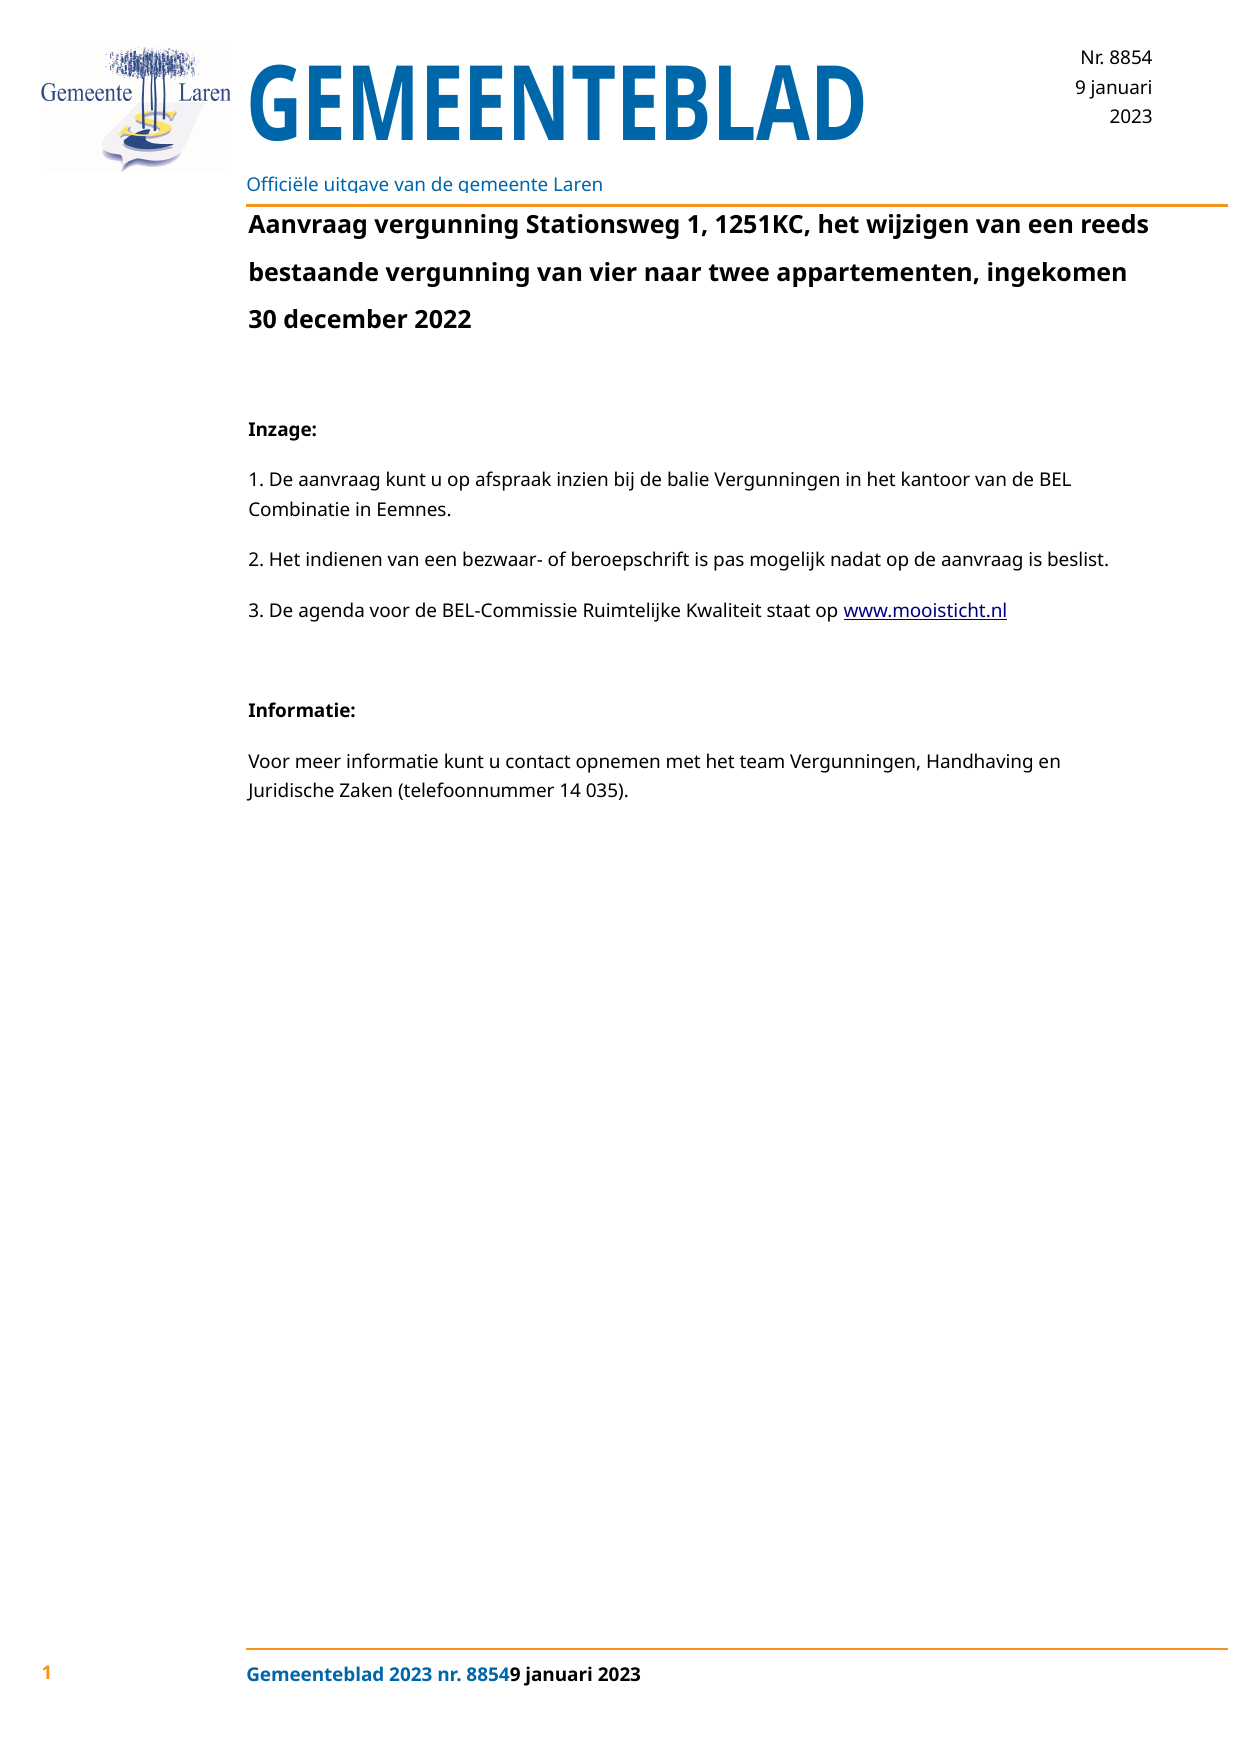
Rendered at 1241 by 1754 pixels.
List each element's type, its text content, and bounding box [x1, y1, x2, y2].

text 1. De aanvraag kunt u op afspraak inzien bij de balie Vergunningen in het kantoor van de BEL Combinatie in Eemnes. [248, 466, 1152, 522]
text 3. De agenda voor de BEL-Commissie Ruimtelijke Kwaliteit staat op www.mooisticht.nl [248, 597, 1152, 622]
picture [41, 47, 231, 172]
text Inzage: [248, 416, 1152, 442]
text 2. Het indienen van een bezwaar- of beroepschrift is pas mogelijk nadat op de aanvraag is beslist. [248, 546, 1152, 572]
text Voor meer informatie kunt u contact opnemen met het team Vergunningen, Handhaving en Juridische Zaken (telefoonnummer 14 035). [248, 748, 1152, 803]
text Informatie: [248, 698, 1152, 723]
text Aanvraag vergunning Stationsweg 1, 1251KC, het wijzigen van een reeds bestaande vergunning van vier naar twee appartementen, ingekomen 30 december 2022 [248, 207, 1152, 336]
